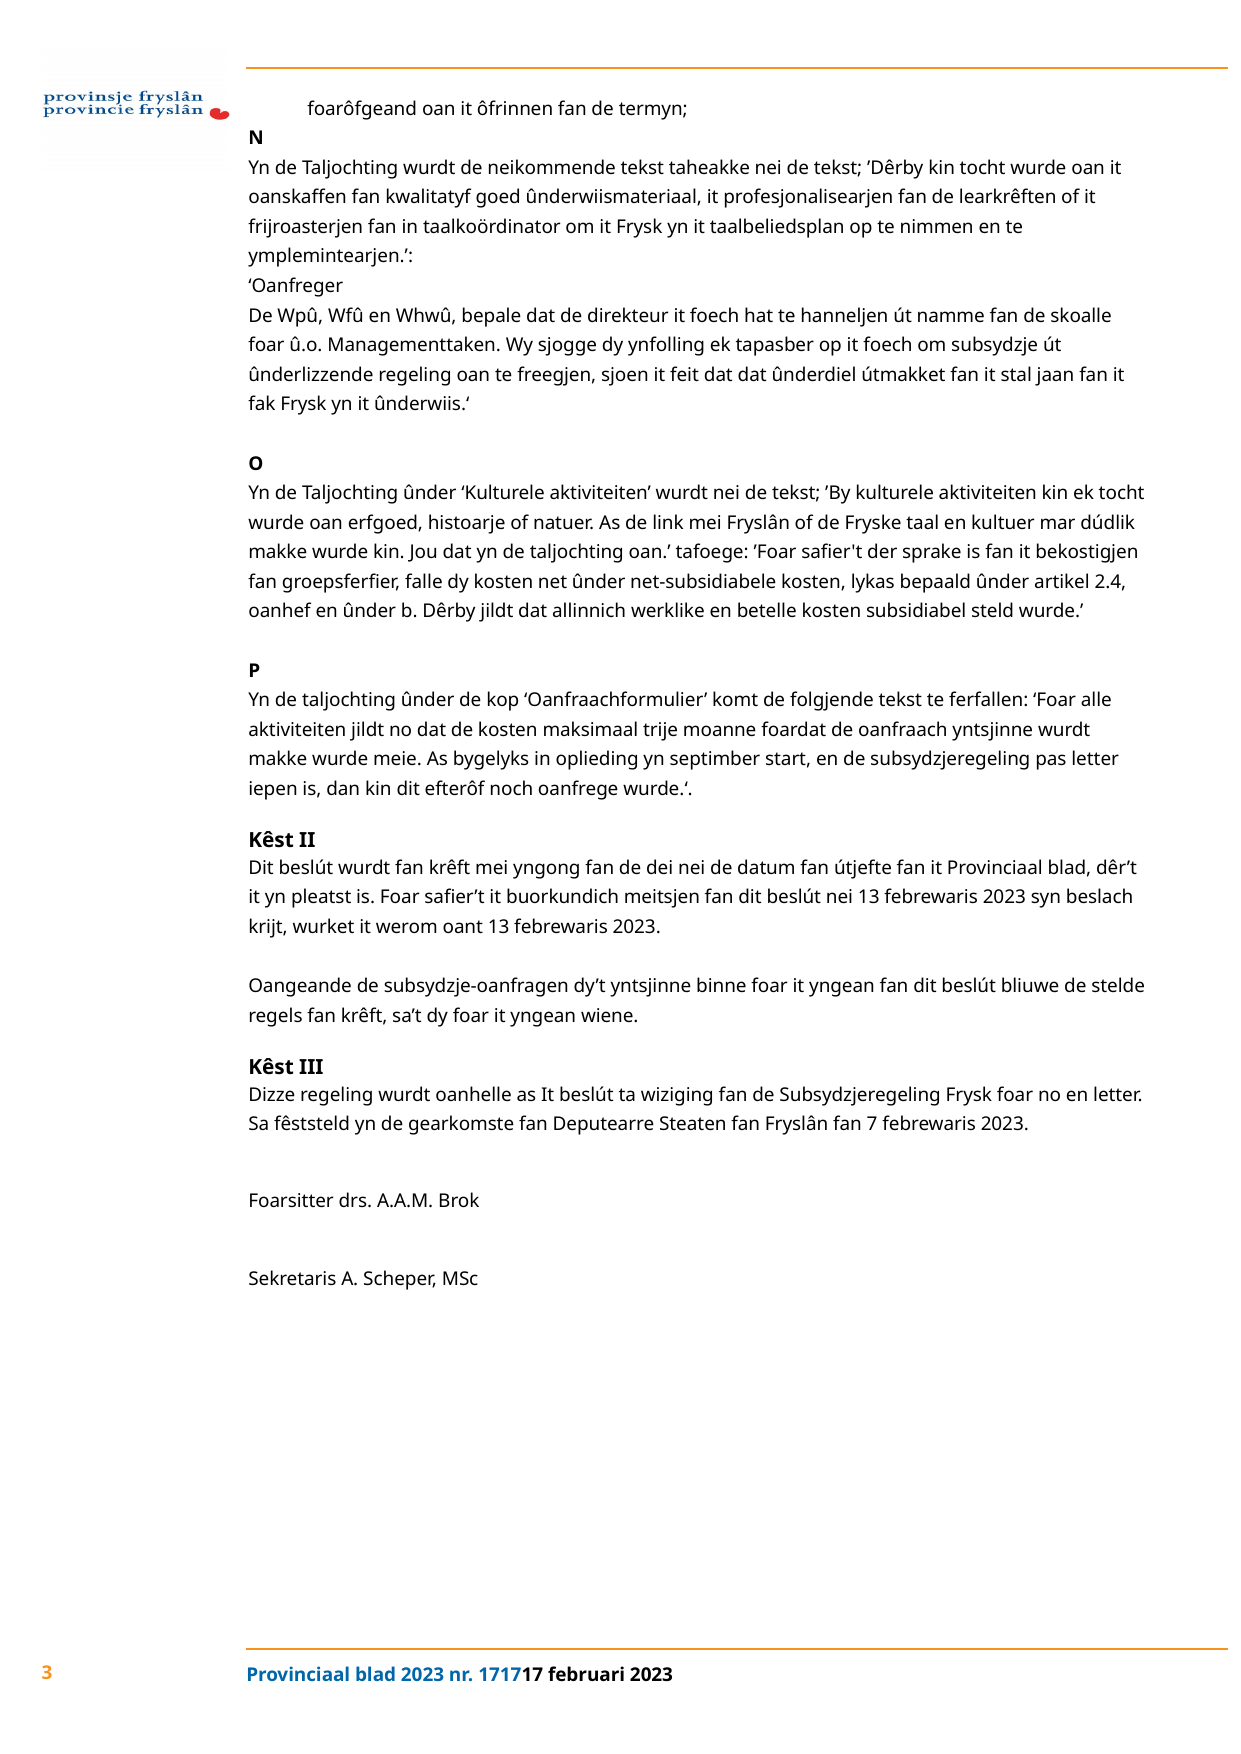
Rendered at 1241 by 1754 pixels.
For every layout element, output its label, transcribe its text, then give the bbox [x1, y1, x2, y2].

text Dizze regeling wurdt oanhelle as It beslút ta wiziging fan de Subsydzjeregeling Frysk foar no en letter. [248, 1081, 1152, 1107]
text Yn de Taljochting wurdt de neikommende tekst taheakke nei de tekst; ’Dêrby kin tocht wurde oan it oanskaffen fan kwalitatyf goed ûnderwiismateriaal, it profesjonalisearjen fan de learkrêften of it frijroasterjen fan in taalkoördinator om it Frysk yn it taalbeliedsplan op te nimmen en te ymplemintearjen.’: [248, 154, 1152, 268]
picture [41, 47, 231, 172]
text Sa fêststeld yn de gearkomste fan Deputearre Steaten fan Fryslân fan 7 febrewaris 2023. [248, 1110, 1152, 1136]
text Dit beslút wurdt fan krêft mei yngong fan de dei nei de datum fan útjefte fan it Provinciaal blad, dêr’t it yn pleatst is. Foar safier’t it buorkundich meitsjen fan dit beslút nei 13 febrewaris 2023 syn beslach krijt, wurket it werom oant 13 febrewaris 2023. [248, 854, 1152, 939]
text Yn de taljochting ûnder de kop ‘Oanfraachformulier’ komt de folgjende tekst te ferfallen: ‘Foar alle aktiviteiten jildt no dat de kosten maksimaal trije moanne foardat de oanfraach yntsjinne wurdt makke wurde meie. As bygelyks in oplieding yn septimber start, en de subsydzjeregeling pas letter iepen is, dan kin dit efterôf noch oanfrege wurde.‘. [248, 686, 1152, 801]
text Oangeande de subsydzje-oanfragen dy’t yntsjinne binne foar it yngean fan dit beslút bliuwe de stelde regels fan krêft, sa’t dy foar it yngean wiene. [248, 972, 1152, 1028]
text Yn de Taljochting ûnder ‘Kulturele aktiviteiten’ wurdt nei de tekst; ’By kulturele aktiviteiten kin ek tocht wurde oan erfgoed, histoarje of natuer. As de link mei Fryslân of de Fryske taal en kultuer mar dúdlik makke wurde kin. Jou dat yn de taljochting oan.’ tafoege: ’Foar safier't der sprake is fan it bekostigjen fan groepsferfier, falle dy kosten net ûnder net-subsidiabele kosten, lykas bepaald ûnder artikel 2.4, oanhef en ûnder b. Dêrby jildt dat allinnich werklike en betelle kosten subsidiabel steld wurde.’ [248, 479, 1152, 623]
text O [248, 450, 1152, 476]
text N [248, 124, 1152, 150]
text P [248, 657, 1152, 683]
text Sekretaris A. Scheper, MSc [248, 1265, 1152, 1291]
text Foarsitter drs. A.A.M. Brok [248, 1188, 1152, 1213]
text Kêst II [248, 826, 1152, 854]
text ‘Oanfreger [248, 272, 1152, 298]
list foarôfgeand oan it ôfrinnen fan de termyn; [248, 95, 1152, 121]
text Kêst III [248, 1052, 1152, 1081]
text De Wpû, Wfû en Whwû, bepale dat de direkteur it foech hat te hanneljen út namme fan de skoalle foar û.o. Managementtaken. Wy sjogge dy ynfolling ek tapasber op it foech om subsydzje út ûnderlizzende regeling oan te freegjen, sjoen it feit dat dat ûnderdiel útmakket fan it stal jaan fan it fak Frysk yn it ûnderwiis.‘ [248, 302, 1152, 416]
